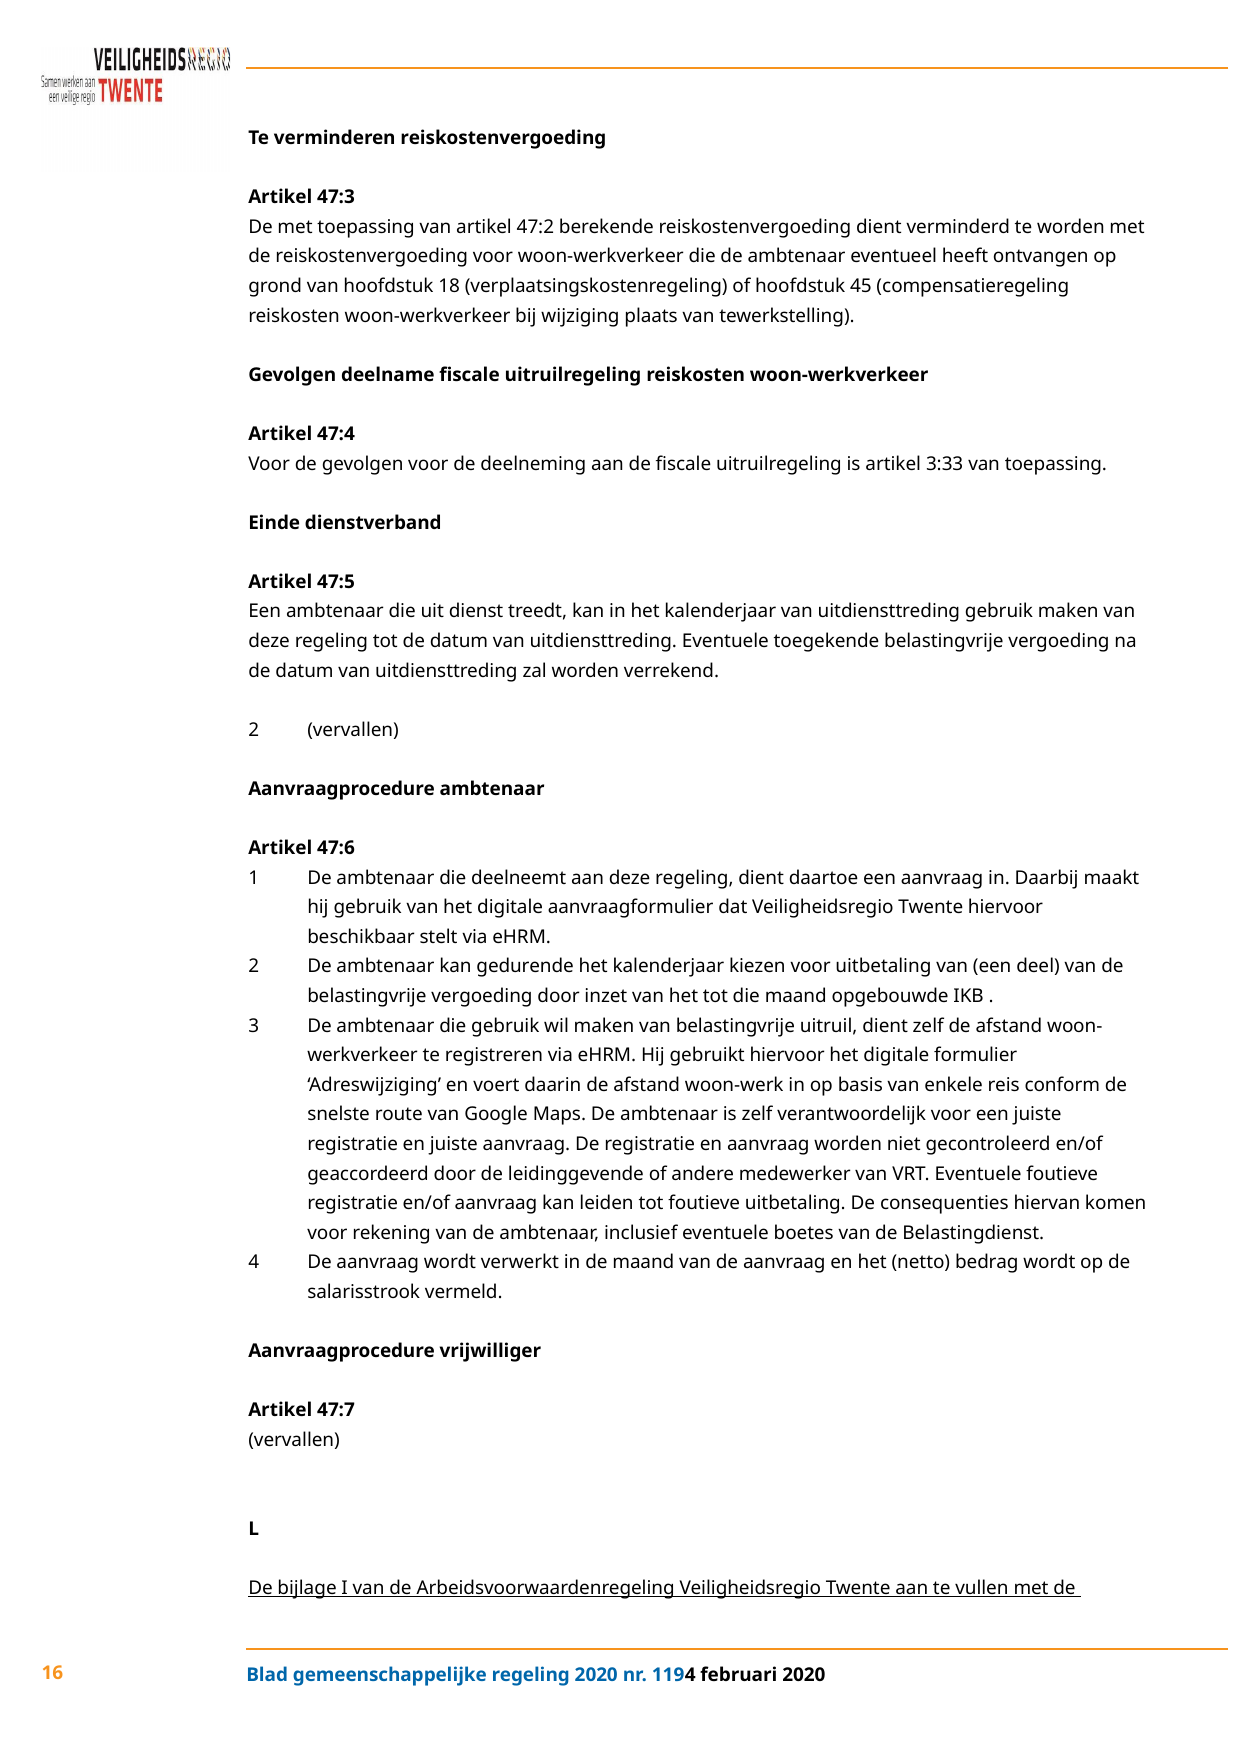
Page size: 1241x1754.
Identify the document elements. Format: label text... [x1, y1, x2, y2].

text Artikel 47:7 [248, 1396, 1152, 1422]
text Aanvraagprocedure vrijwilliger [248, 1337, 1152, 1363]
text Aanvraagprocedure ambtenaar [248, 775, 1152, 801]
text Artikel 47:4 [248, 420, 1152, 446]
list (vervallen) [248, 716, 1152, 742]
text L [248, 1515, 1152, 1541]
list De ambtenaar die deelneemt aan deze regeling, dient daartoe een aanvraag in. Daarbij maakt hij gebruik van het digitale aanvraagformulier dat Veiligheidsregio Twente hiervoor beschikbaar stelt via eHRM. [248, 864, 1152, 949]
list De ambtenaar kan gedurende het kalenderjaar kiezen voor uitbetaling van (een deel) van de belastingvrije vergoeding door inzet van het tot die maand opgebouwde IKB . [248, 953, 1152, 1008]
text Artikel 47:6 [248, 834, 1152, 860]
text Artikel 47:3 [248, 183, 1152, 209]
text Voor de gevolgen voor de deelneming aan de fiscale uitruilregeling is artikel 3:33 van toepassing. [248, 450, 1152, 476]
text (vervallen) [248, 1426, 1152, 1452]
text Gevolgen deelname fiscale uitruilregeling reiskosten woon-werkverkeer [248, 361, 1152, 387]
list De ambtenaar die gebruik wil maken van belastingvrije uitruil, dient zelf de afstand woon-werkverkeer te registreren via eHRM. Hij gebruikt hiervoor het digitale formulier ‘Adreswijziging’ en voert daarin de afstand woon-werk in op basis van enkele reis conform de snelste route van Google Maps. De ambtenaar is zelf verantwoordelijk voor een juiste registratie en juiste aanvraag. De registratie en aanvraag worden niet gecontroleerd en/of geaccordeerd door de leidinggevende of andere medewerker van VRT. Eventuele foutieve registratie en/of aanvraag kan leiden tot foutieve uitbetaling. De consequenties hiervan komen voor rekening van de ambtenaar, inclusief eventuele boetes van de Belastingdienst. [248, 1012, 1152, 1245]
picture [41, 47, 231, 172]
text Einde dienstverband [248, 509, 1152, 535]
list De aanvraag wordt verwerkt in de maand van de aanvraag en het (netto) bedrag wordt op de salarisstrook vermeld. [248, 1248, 1152, 1304]
text Een ambtenaar die uit dienst treedt, kan in het kalenderjaar van uitdiensttreding gebruik maken van deze regeling tot de datum van uitdiensttreding. Eventuele toegekende belastingvrije vergoeding na de datum van uitdiensttreding zal worden verrekend. [248, 598, 1152, 683]
text De met toepassing van artikel 47:2 berekende reiskostenvergoeding dient verminderd te worden met de reiskostenvergoeding voor woon-werkverkeer die de ambtenaar eventueel heeft ontvangen op grond van hoofdstuk 18 (verplaatsingskostenregeling) of hoofdstuk 45 (compensatieregeling reiskosten woon-werkverkeer bij wijziging plaats van tewerkstelling). [248, 213, 1152, 328]
text Te verminderen reiskostenvergoeding [248, 124, 1152, 150]
text De bijlage I van de Arbeidsvoorwaardenregeling Veiligheidsregio Twente aan te vullen met de [248, 1574, 1152, 1600]
text Artikel 47:5 [248, 568, 1152, 594]
